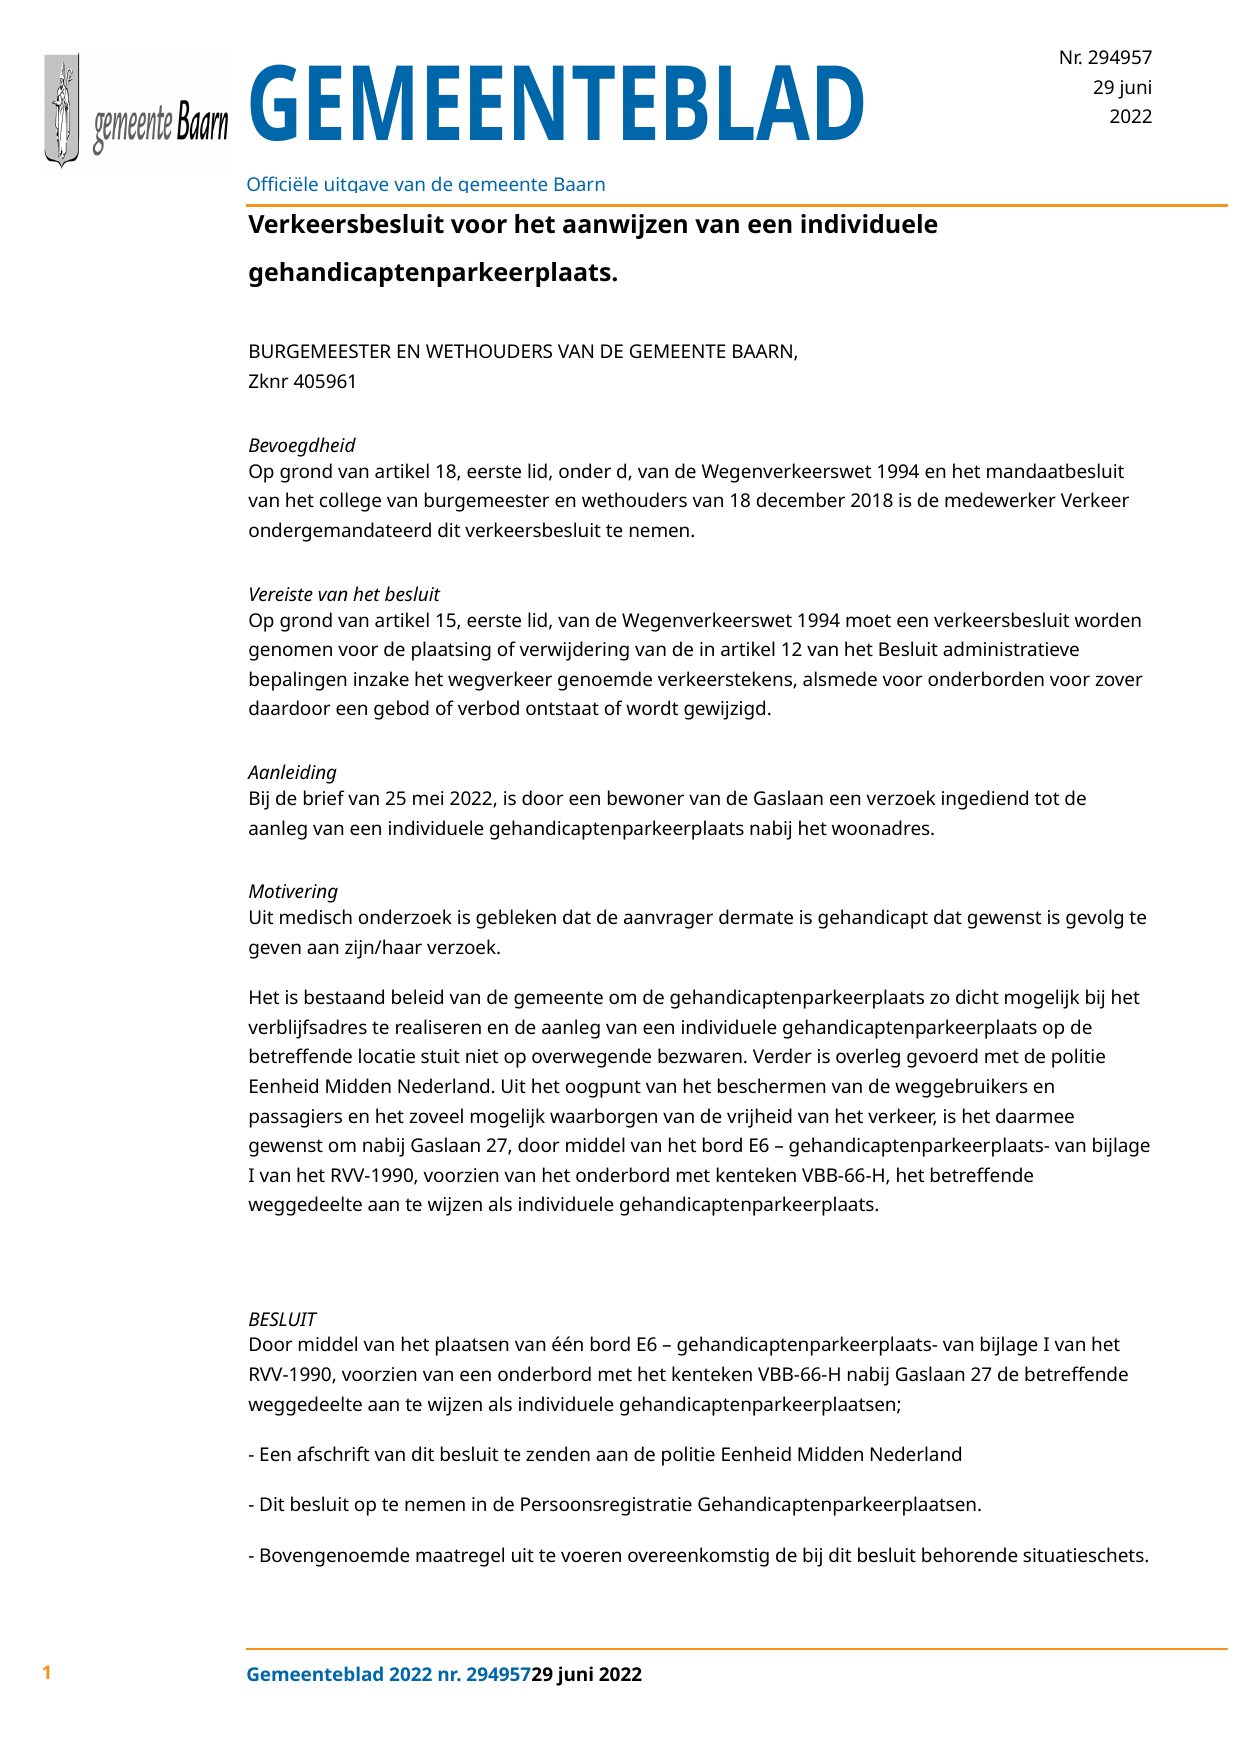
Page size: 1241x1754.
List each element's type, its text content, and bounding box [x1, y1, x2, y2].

text Op grond van artikel 15, eerste lid, van de Wegenverkeerswet 1994 moet een verkeersbesluit worden genomen voor de plaatsing of verwijdering van de in artikel 12 van het Besluit administratieve bepalingen inzake het wegverkeer genoemde verkeerstekens, alsmede voor onderborden voor zover daardoor een gebod of verbod ontstaat of wordt gewijzigd. [248, 607, 1152, 721]
text Op grond van artikel 18, eerste lid, onder d, van de Wegenverkeerswet 1994 en het mandaatbesluit van het college van burgemeester en wethouders van 18 december 2018 is de medewerker Verkeer ondergemandateerd dit verkeersbesluit te nemen. [248, 458, 1152, 543]
text Aanleiding [248, 759, 1152, 785]
text Vereiste van het besluit [248, 581, 1152, 607]
text BESLUIT [248, 1306, 1152, 1332]
text BURGEMEESTER EN WETHOUDERS VAN DE GEMEENTE BAARN, [248, 339, 1152, 364]
text Zknr 405961 [248, 368, 1152, 394]
picture [41, 47, 231, 172]
text Uit medisch onderzoek is gebleken dat de aanvrager dermate is gehandicapt dat gewenst is gevolg te geven aan zijn/haar verzoek. [248, 904, 1152, 960]
text - Bovengenoemde maatregel uit te voeren overeenkomstig de bij dit besluit behorende situatieschets. [248, 1542, 1152, 1568]
text Motivering [248, 879, 1152, 904]
text - Een afschrift van dit besluit te zenden aan de politie Eenheid Midden Nederland [248, 1441, 1152, 1467]
text Verkeersbesluit voor het aanwijzen van een individuele gehandicaptenparkeerplaats. [248, 207, 1152, 288]
text - Dit besluit op te nemen in de Persoonsregistratie Gehandicaptenparkeerplaatsen. [248, 1492, 1152, 1517]
text Door middel van het plaatsen van één bord E6 – gehandicaptenparkeerplaats- van bijlage I van het RVV-1990, voorzien van een onderbord met het kenteken VBB-66-H nabij Gaslaan 27 de betreffende weggedeelte aan te wijzen als individuele gehandicaptenparkeerplaatsen; [248, 1332, 1152, 1417]
text Bij de brief van 25 mei 2022, is door een bewoner van de Gaslaan een verzoek ingediend tot de aanleg van een individuele gehandicaptenparkeerplaats nabij het woonadres. [248, 785, 1152, 841]
text Bevoegdheid [248, 432, 1152, 458]
text Het is bestaand beleid van de gemeente om de gehandicaptenparkeerplaats zo dicht mogelijk bij het verblijfsadres te realiseren en de aanleg van een individuele gehandicaptenparkeerplaats op de betreffende locatie stuit niet op overwegende bezwaren. Verder is overleg gevoerd met de politie Eenheid Midden Nederland. Uit het oogpunt van het beschermen van de weggebruikers en passagiers en het zoveel mogelijk waarborgen van de vrijheid van het verkeer, is het daarmee gewenst om nabij Gaslaan 27, door middel van het bord E6 – gehandicaptenparkeerplaats- van bijlage I van het RVV-1990, voorzien van het onderbord met kenteken VBB-66-H, het betreffende weggedeelte aan te wijzen als individuele gehandicaptenparkeerplaats. [248, 984, 1152, 1217]
